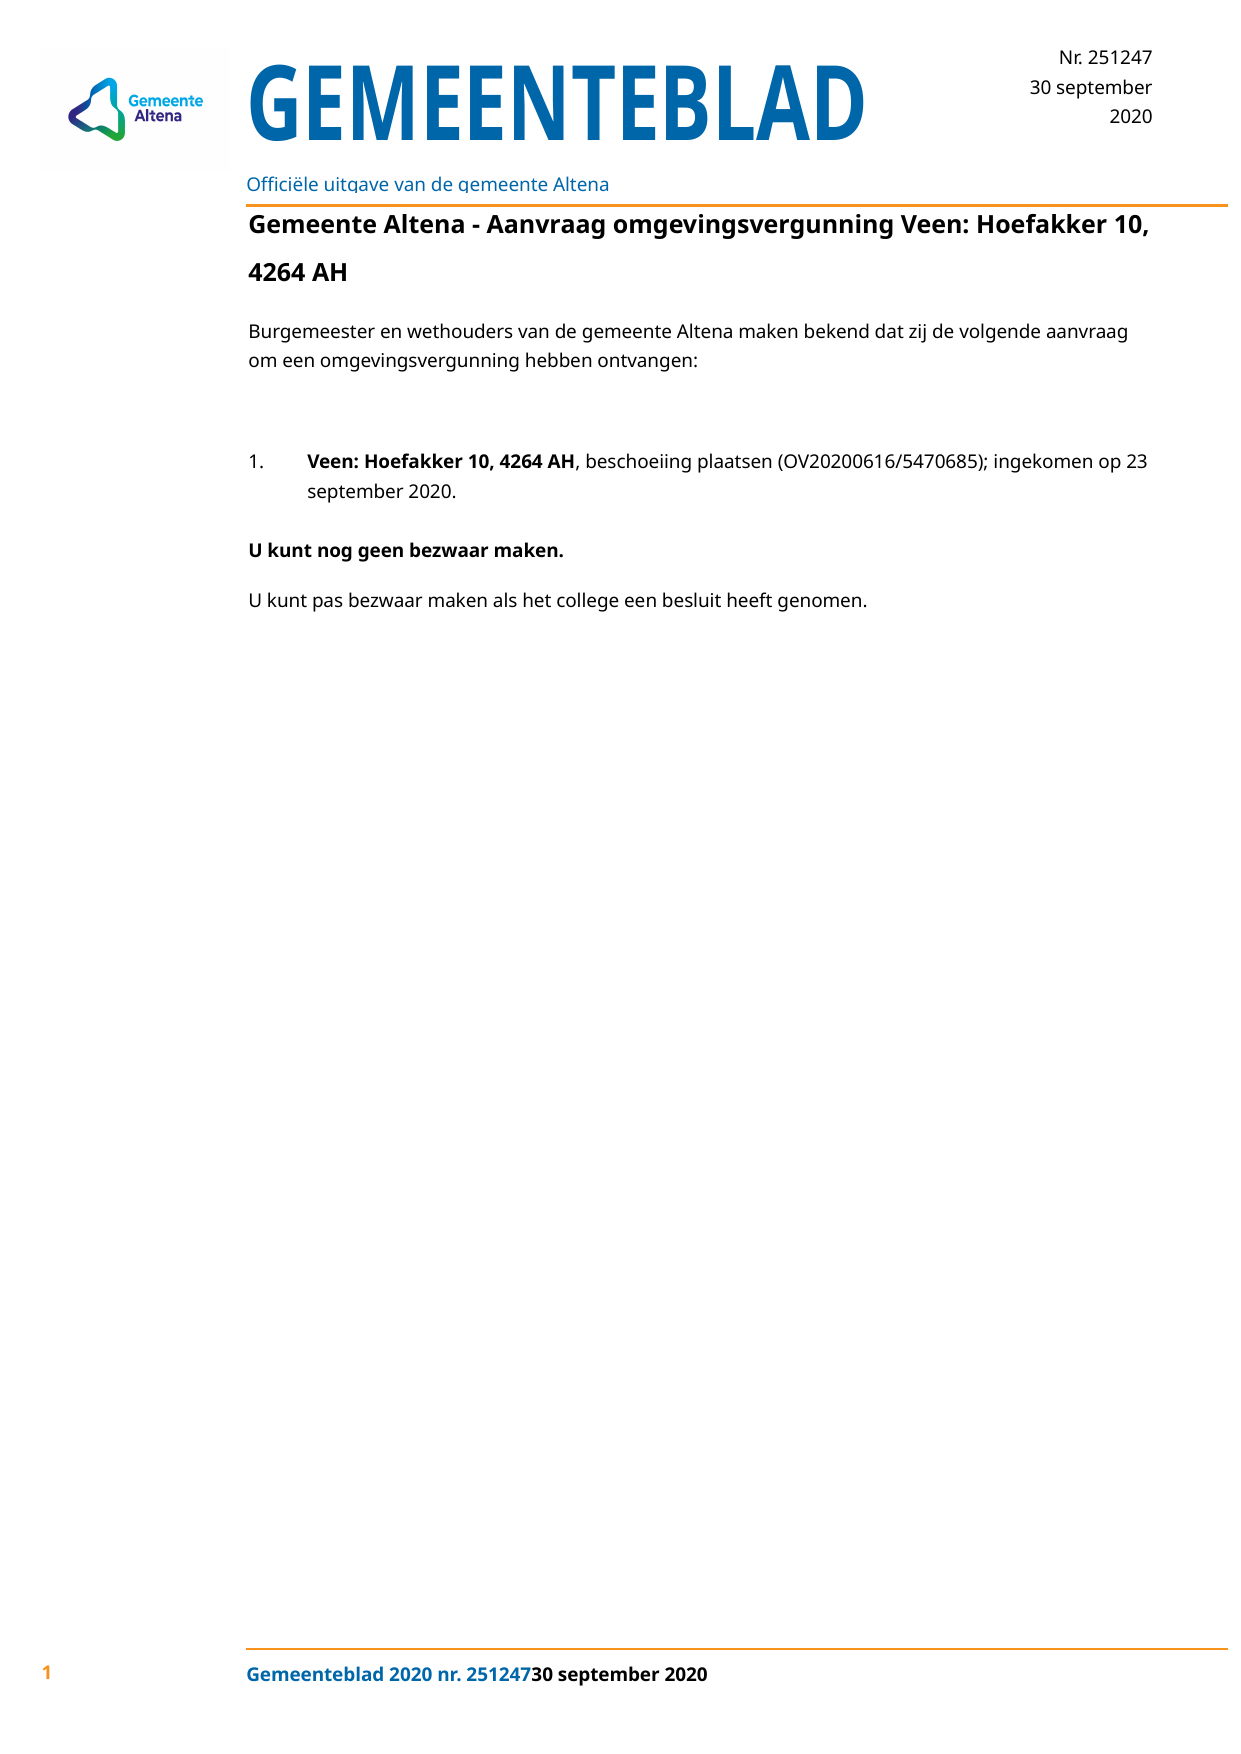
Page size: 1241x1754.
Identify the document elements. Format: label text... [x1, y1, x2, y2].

text U kunt pas bezwaar maken als het college een besluit heeft genomen. [248, 587, 1152, 613]
text Burgemeester en wethouders van de gemeente Altena maken bekend dat zij de volgende aanvraag om een omgevingsvergunning hebben ontvangen: [248, 318, 1152, 373]
list Veen: Hoefakker 10, 4264 AH, beschoeiing plaatsen (OV20200616/5470685); ingekomen op 23 september 2020. [248, 448, 1152, 504]
picture [41, 47, 231, 172]
text U kunt nog geen bezwaar maken. [248, 537, 1152, 563]
text Gemeente Altena - Aanvraag omgevingsvergunning Veen: Hoefakker 10, 4264 AH [248, 207, 1152, 288]
